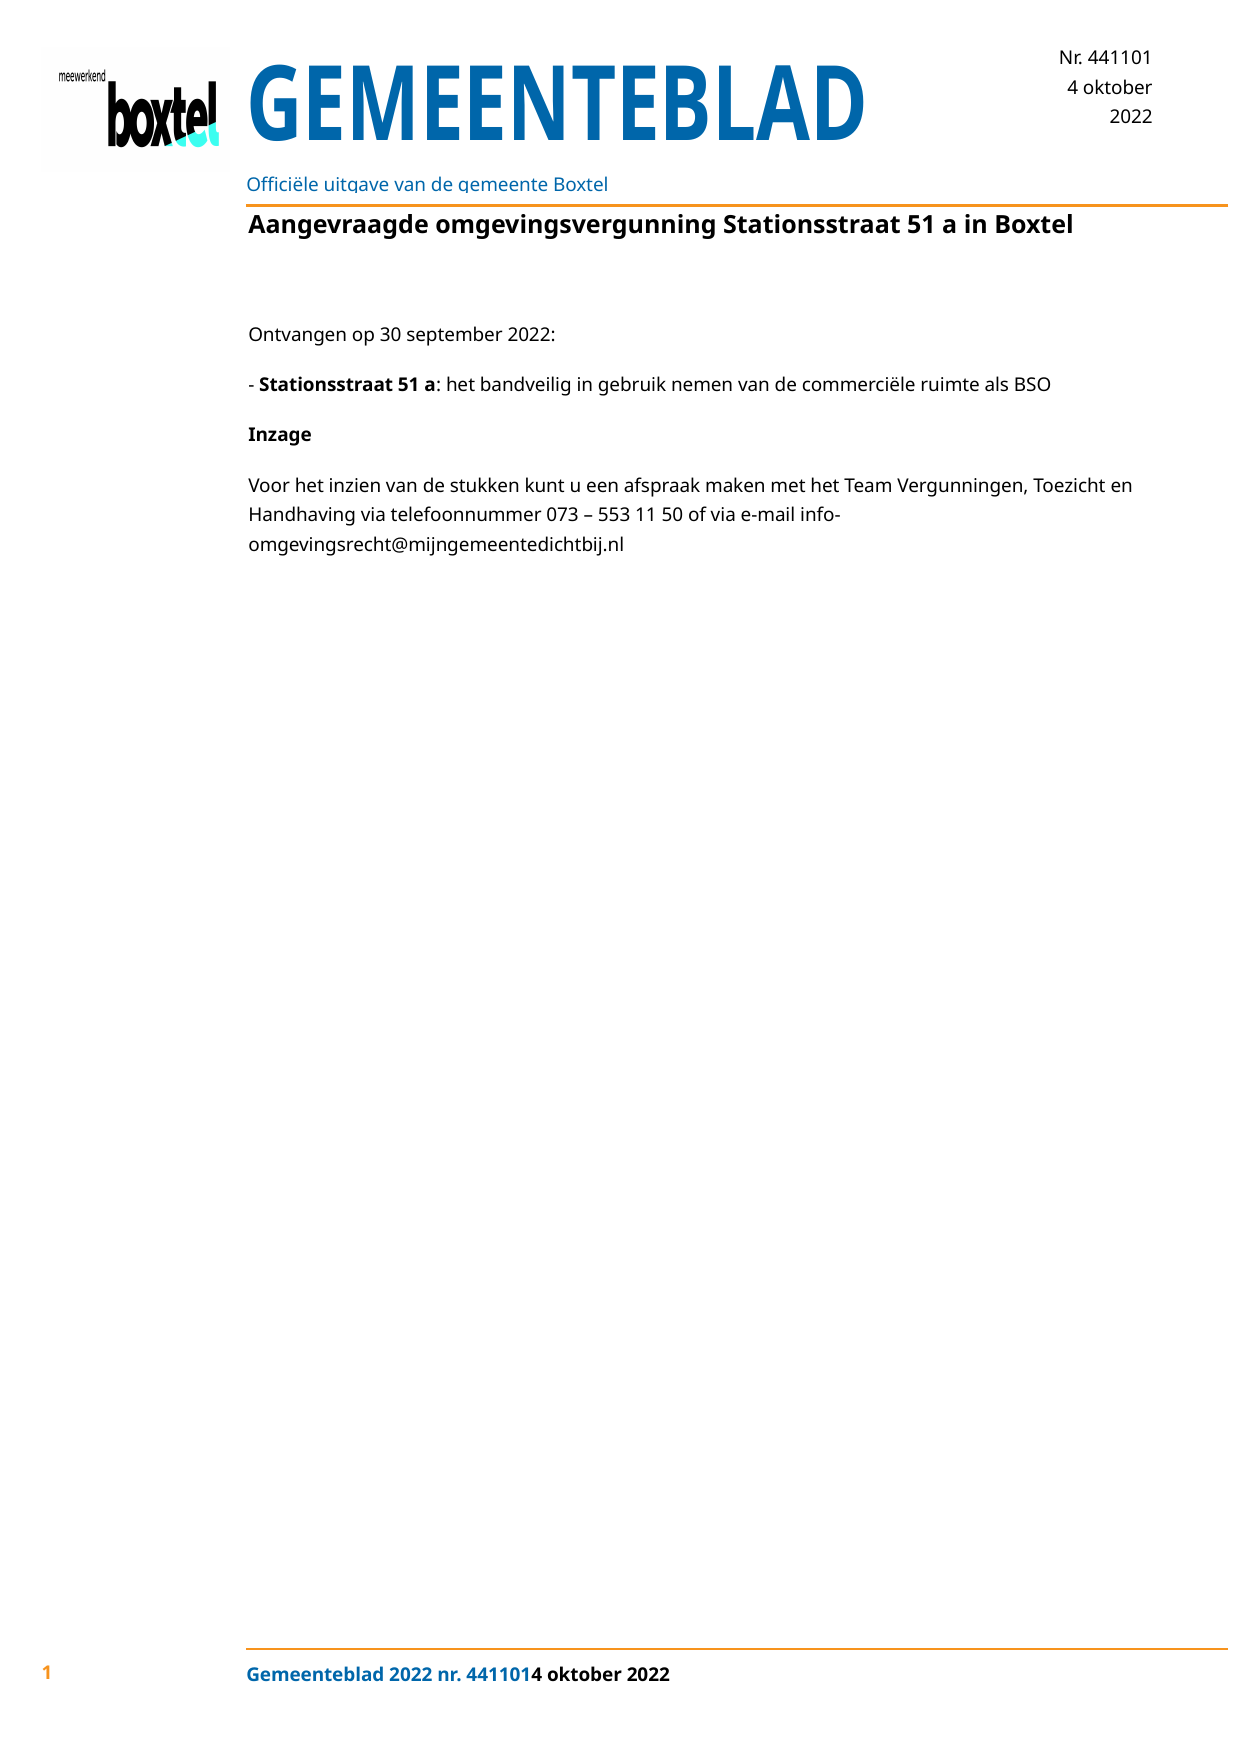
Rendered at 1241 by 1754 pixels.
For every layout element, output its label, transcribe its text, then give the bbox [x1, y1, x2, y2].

picture [41, 47, 231, 172]
text Ontvangen op 30 september 2022: [248, 321, 1152, 346]
text Inzage [248, 422, 1152, 447]
text Voor het inzien van de stukken kunt u een afspraak maken met het Team Vergunningen, Toezicht en Handhaving via telefoonnummer 073 – 553 11 50 of via e-mail info-omgevingsrecht@mijngemeentedichtbij.nl [248, 472, 1152, 557]
text Aangevraagde omgevingsvergunning Stationsstraat 51 a in Boxtel [248, 207, 1152, 241]
text - Stationsstraat 51 a: het bandveilig in gebruik nemen van de commerciële ruimte als BSO [248, 371, 1152, 397]
